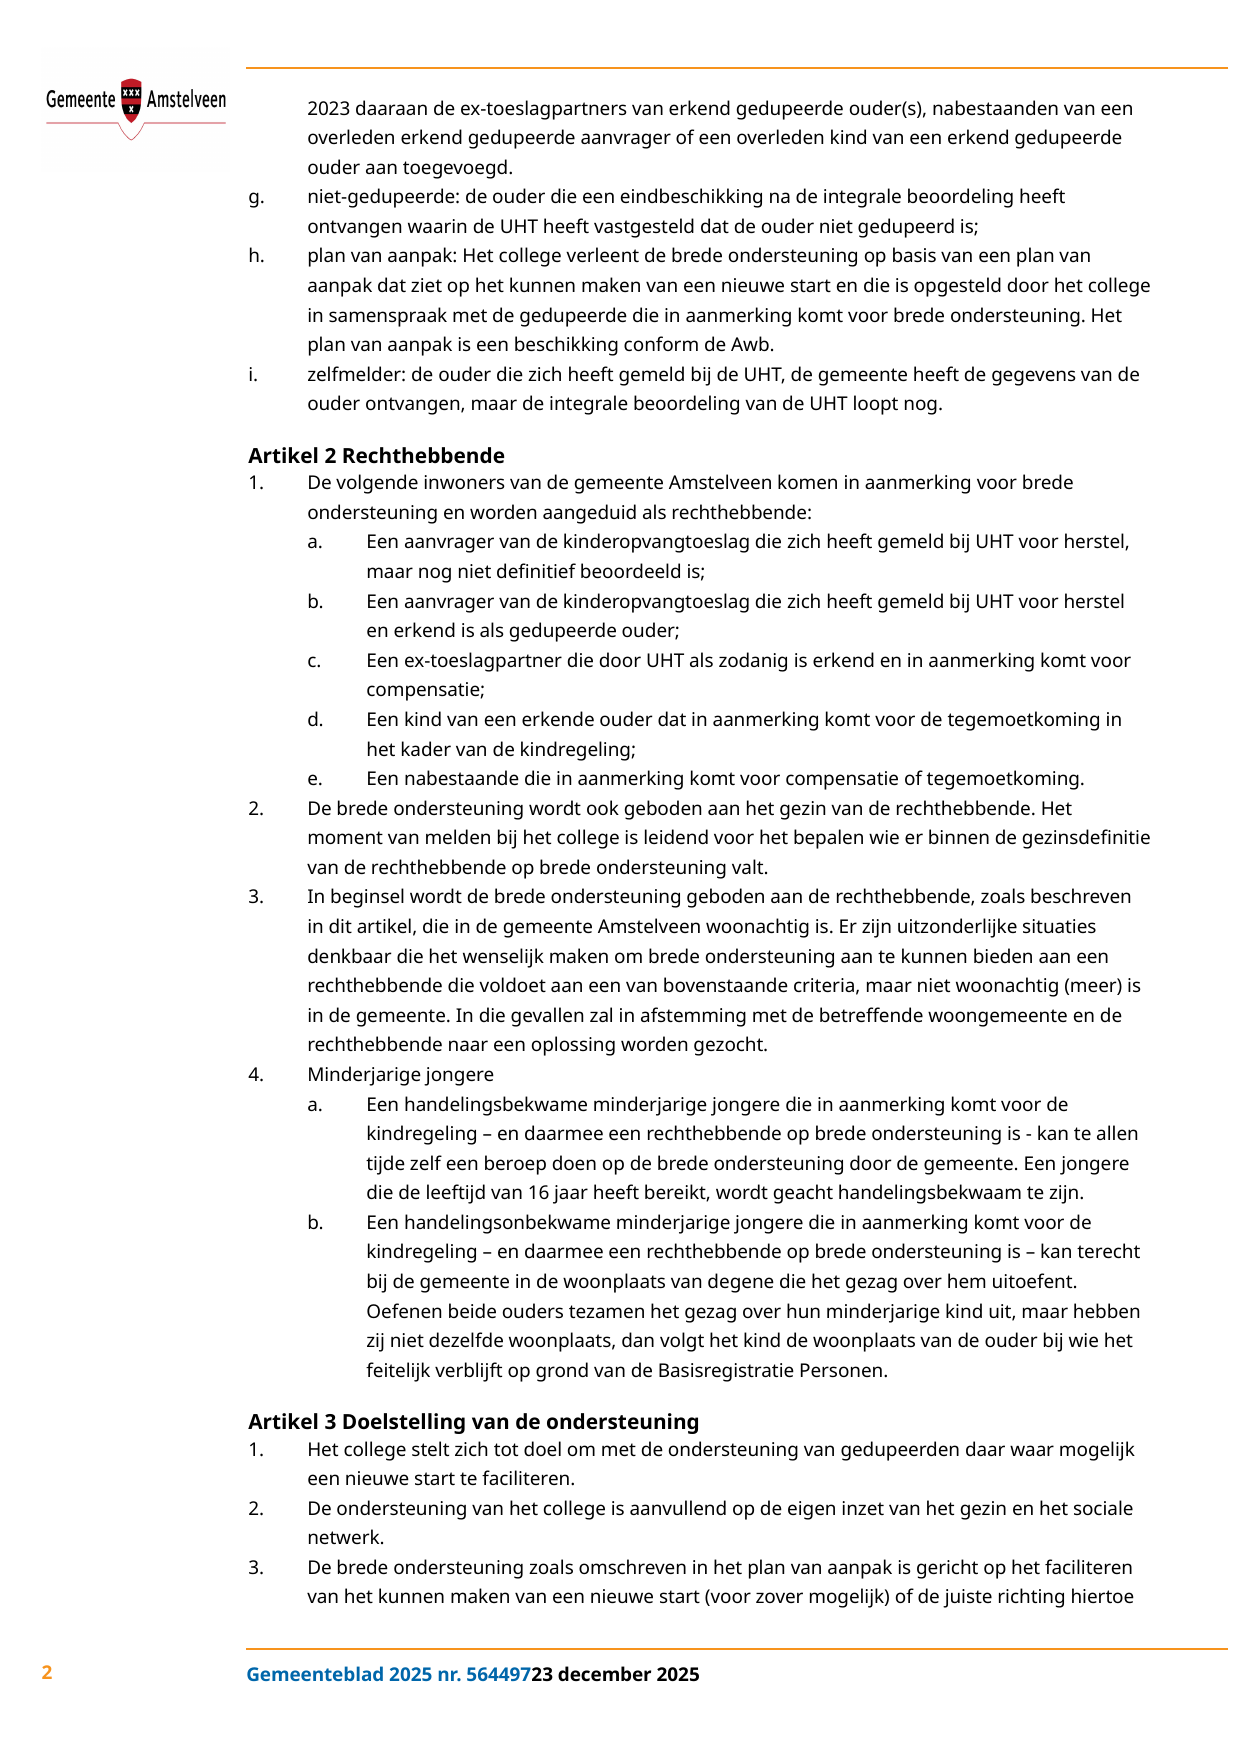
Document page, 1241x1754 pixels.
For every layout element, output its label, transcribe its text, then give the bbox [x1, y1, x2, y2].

list Een nabestaande die in aanmerking komt voor compensatie of tegemoetkoming. [307, 765, 1152, 791]
list Een ex-toeslagpartner die door UHT als zodanig is erkend en in aanmerking komt voor compensatie; [307, 647, 1152, 702]
list De volgende inwoners van de gemeente Amstelveen komen in aanmerking voor brede ondersteuning en worden aangeduid als rechthebbende: [248, 469, 1152, 525]
list Een handelingsbekwame minderjarige jongere die in aanmerking komt voor de kindregeling – en daarmee een rechthebbende op brede ondersteuning is - kan te allen tijde zelf een beroep doen op de brede ondersteuning door de gemeente. Een jongere die de leeftijd van 16 jaar heeft bereikt, wordt geacht handelingsbekwaam te zijn. [307, 1091, 1152, 1205]
list Een aanvrager van de kinderopvangtoeslag die zich heeft gemeld bij UHT voor herstel en erkend is als gedupeerde ouder; [307, 588, 1152, 643]
list De brede ondersteuning zoals omschreven in het plan van aanpak is gericht op het faciliteren van het kunnen maken van een nieuwe start (voor zover mogelijk) of de juiste richting hiertoe [248, 1554, 1152, 1609]
text Artikel 3 Doelstelling van de ondersteuning [248, 1407, 1152, 1436]
list 2023 daaraan de ex-toeslagpartners van erkend gedupeerde ouder(s), nabestaanden van een overleden erkend gedupeerde aanvrager of een overleden kind van een erkend gedupeerde ouder aan toegevoegd. [248, 95, 1152, 180]
list zelfmelder: de ouder die zich heeft gemeld bij de UHT, de gemeente heeft de gegevens van de ouder ontvangen, maar de integrale beoordeling van de UHT loopt nog. [248, 361, 1152, 416]
list Minderjarige jongere [248, 1061, 1152, 1087]
list Het college stelt zich tot doel om met de ondersteuning van gedupeerden daar waar mogelijk een nieuwe start te faciliteren. [248, 1436, 1152, 1491]
list Een kind van een erkende ouder dat in aanmerking komt voor de tegemoetkoming in het kader van de kindregeling; [307, 706, 1152, 761]
list De brede ondersteuning wordt ook geboden aan het gezin van de rechthebbende. Het moment van melden bij het college is leidend voor het bepalen wie er binnen de gezinsdefinitie van de rechthebbende op brede ondersteuning valt. [248, 795, 1152, 880]
list niet-gedupeerde: de ouder die een eindbeschikking na de integrale beoordeling heeft ontvangen waarin de UHT heeft vastgesteld dat de ouder niet gedupeerd is; [248, 183, 1152, 239]
list In beginsel wordt de brede ondersteuning geboden aan de rechthebbende, zoals beschreven in dit artikel, die in de gemeente Amstelveen woonachtig is. Er zijn uitzonderlijke situaties denkbaar die het wenselijk maken om brede ondersteuning aan te kunnen bieden aan een rechthebbende die voldoet aan een van bovenstaande criteria, maar niet woonachtig (meer) is in de gemeente. In die gevallen zal in afstemming met de betreffende woongemeente en de rechthebbende naar een oplossing worden gezocht. [248, 884, 1152, 1057]
list Een handelingsonbekwame minderjarige jongere die in aanmerking komt voor de kindregeling – en daarmee een rechthebbende op brede ondersteuning is – kan terecht bij de gemeente in de woonplaats van degene die het gezag over hem uitoefent. Oefenen beide ouders tezamen het gezag over hun minderjarige kind uit, maar hebben zij niet dezelfde woonplaats, dan volgt het kind de woonplaats van de ouder bij wie het feitelijk verblijft op grond van de Basisregistratie Personen. [307, 1209, 1152, 1383]
picture [41, 47, 231, 172]
list plan van aanpak: Het college verleent de brede ondersteuning op basis van een plan van aanpak dat ziet op het kunnen maken van een nieuwe start en die is opgesteld door het college in samenspraak met de gedupeerde die in aanmerking komt voor brede ondersteuning. Het plan van aanpak is een beschikking conform de Awb. [248, 243, 1152, 357]
list Een aanvrager van de kinderopvangtoeslag die zich heeft gemeld bij UHT voor herstel, maar nog niet definitief beoordeeld is; [307, 529, 1152, 584]
text Artikel 2 Rechthebbende [248, 441, 1152, 469]
list De ondersteuning van het college is aanvullend op de eigen inzet van het gezin en het sociale netwerk. [248, 1495, 1152, 1550]
